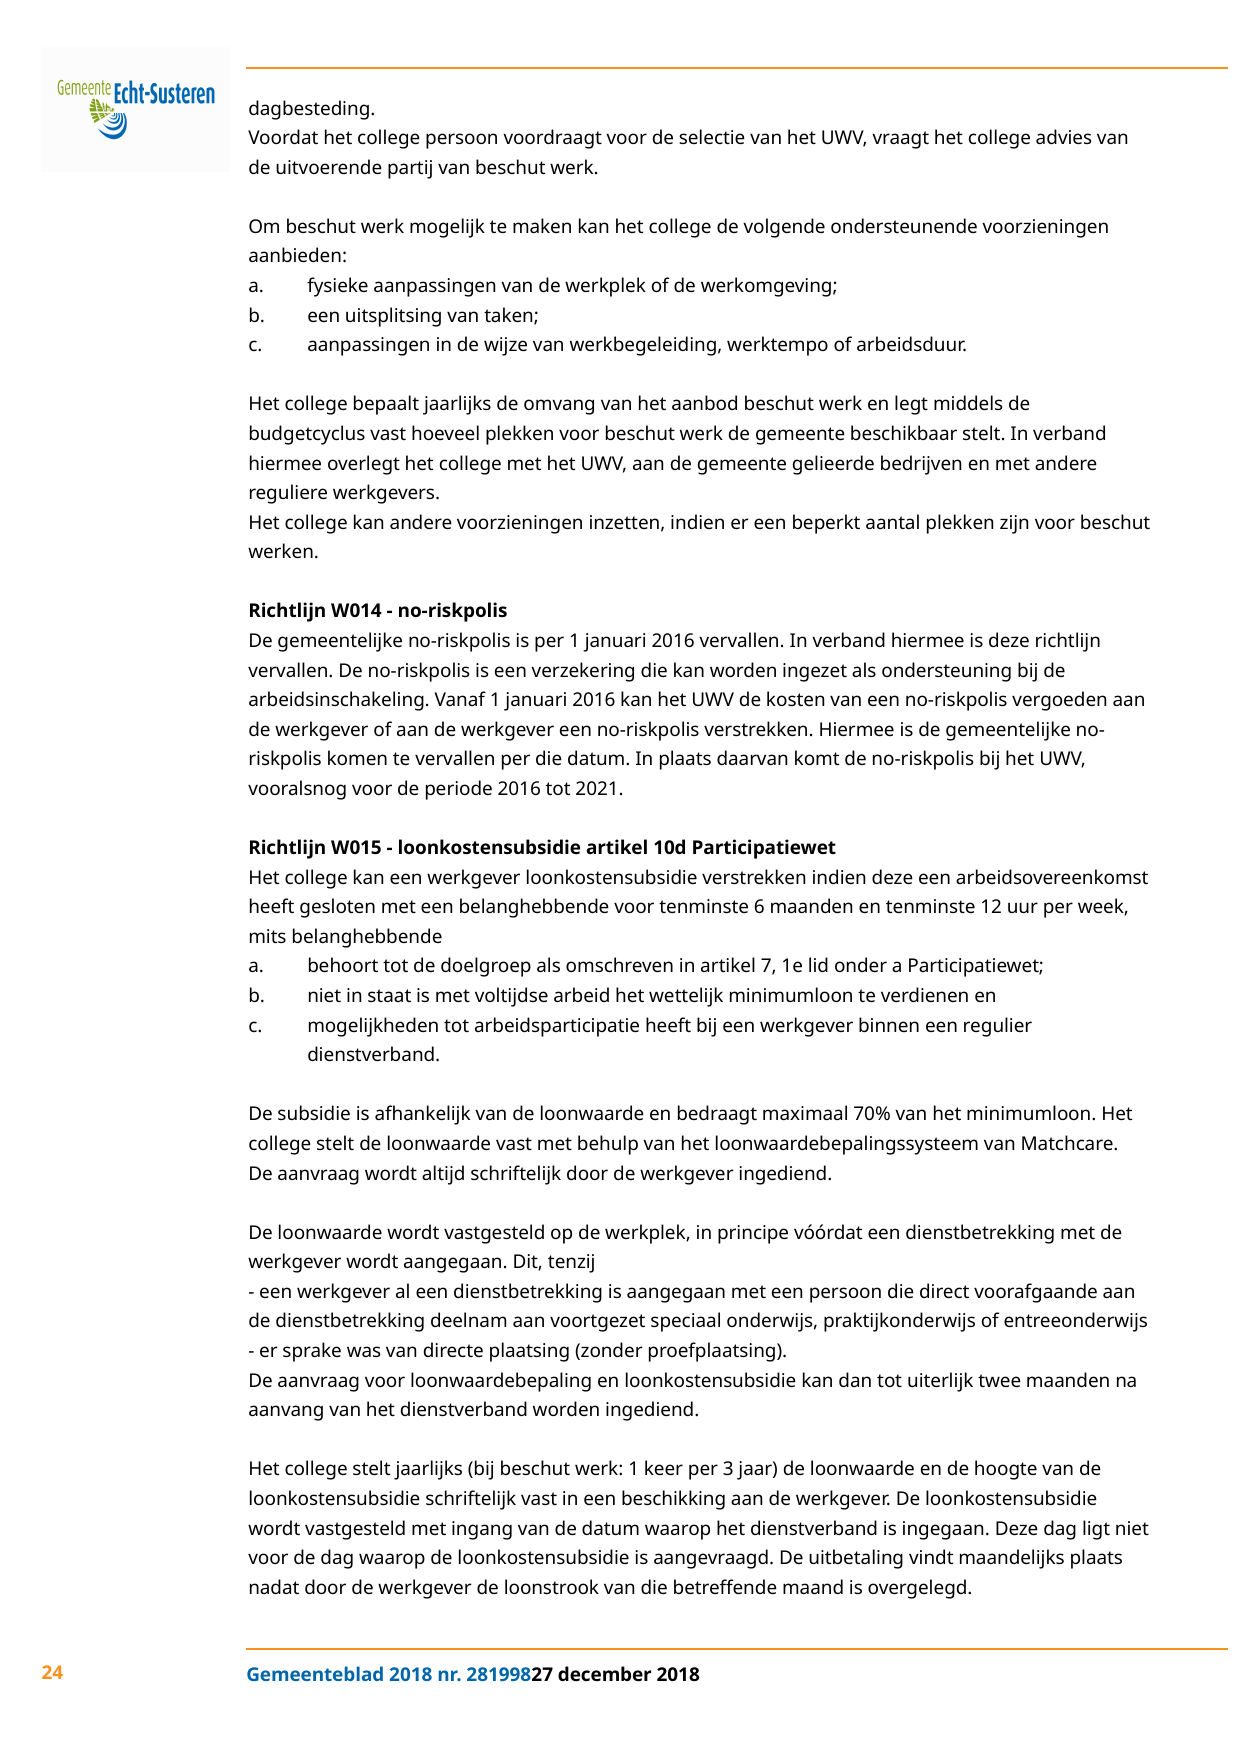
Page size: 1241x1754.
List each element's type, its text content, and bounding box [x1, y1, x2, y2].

list een uitsplitsing van taken; [248, 302, 1152, 328]
list mogelijkheden tot arbeidsparticipatie heeft bij een werkgever binnen een regulier dienstverband. [248, 1012, 1152, 1067]
text Om beschut werk mogelijk te maken kan het college de volgende ondersteunende voorzieningen aanbieden: [248, 213, 1152, 268]
text Voordat het college persoon voordraagt voor de selectie van het UWV, vraagt het college advies van de uitvoerende partij van beschut werk. [248, 124, 1152, 180]
text Het college kan andere voorzieningen inzetten, indien er een beperkt aantal plekken zijn voor beschut werken. [248, 509, 1152, 564]
text Het college bepaalt jaarlijks de omvang van het aanbod beschut werk en legt middels de budgetcyclus vast hoeveel plekken voor beschut werk de gemeente beschikbaar stelt. In verband hiermee overlegt het college met het UWV, aan de gemeente gelieerde bedrijven en met andere reguliere werkgevers. [248, 391, 1152, 505]
text De aanvraag wordt altijd schriftelijk door de werkgever ingediend. [248, 1160, 1152, 1186]
text De aanvraag voor loonwaardebepaling en loonkostensubsidie kan dan tot uiterlijk twee maanden na aanvang van het dienstverband worden ingediend. [248, 1367, 1152, 1422]
list niet in staat is met voltijdse arbeid het wettelijk minimumloon te verdienen en [248, 982, 1152, 1008]
text Richtlijn W014 - no-riskpolis [248, 598, 1152, 623]
text De loonwaarde wordt vastgesteld op de werkplek, in principe vóórdat een dienstbetrekking met de werkgever wordt aangegaan. Dit, tenzij [248, 1219, 1152, 1274]
text dagbesteding. [248, 95, 1152, 121]
text De subsidie is afhankelijk van de loonwaarde en bedraagt maximaal 70% van het minimumloon. Het college stelt de loonwaarde vast met behulp van het loonwaardebepalingssysteem van Matchcare. [248, 1101, 1152, 1156]
text Richtlijn W015 - loonkostensubsidie artikel 10d Participatiewet [248, 834, 1152, 860]
text De gemeentelijke no-riskpolis is per 1 januari 2016 vervallen. In verband hiermee is deze richtlijn vervallen. De no-riskpolis is een verzekering die kan worden ingezet als ondersteuning bij de arbeidsinschakeling. Vanaf 1 januari 2016 kan het UWV de kosten van een no-riskpolis vergoeden aan de werkgever of aan de werkgever een no-riskpolis verstrekken. Hiermee is de gemeentelijke no-riskpolis komen te vervallen per die datum. In plaats daarvan komt de no-riskpolis bij het UWV, vooralsnog voor de periode 2016 tot 2021. [248, 627, 1152, 801]
text Het college stelt jaarlijks (bij beschut werk: 1 keer per 3 jaar) de loonwaarde en de hoogte van de loonkostensubsidie schriftelijk vast in een beschikking aan de werkgever. De loonkostensubsidie wordt vastgesteld met ingang van de datum waarop het dienstverband is ingegaan. Deze dag ligt niet voor de dag waarop de loonkostensubsidie is aangevraagd. De uitbetaling vindt maandelijks plaats nadat door de werkgever de loonstrook van die betreffende maand is overgelegd. [248, 1456, 1152, 1600]
picture [41, 47, 231, 172]
text Het college kan een werkgever loonkostensubsidie verstrekken indien deze een arbeidsovereenkomst heeft gesloten met een belanghebbende voor tenminste 6 maanden en tenminste 12 uur per week, mits belanghebbende [248, 864, 1152, 949]
list aanpassingen in de wijze van werkbegeleiding, werktempo of arbeidsduur. [248, 331, 1152, 357]
text - een werkgever al een dienstbetrekking is aangegaan met een persoon die direct voorafgaande aan de dienstbetrekking deelnam aan voortgezet speciaal onderwijs, praktijkonderwijs of entreeonderwijs [248, 1278, 1152, 1333]
text - er sprake was van directe plaatsing (zonder proefplaatsing). [248, 1337, 1152, 1363]
list fysieke aanpassingen van de werkplek of de werkomgeving; [248, 272, 1152, 298]
list behoort tot de doelgroep als omschreven in artikel 7, 1e lid onder a Participatiewet; [248, 953, 1152, 978]
